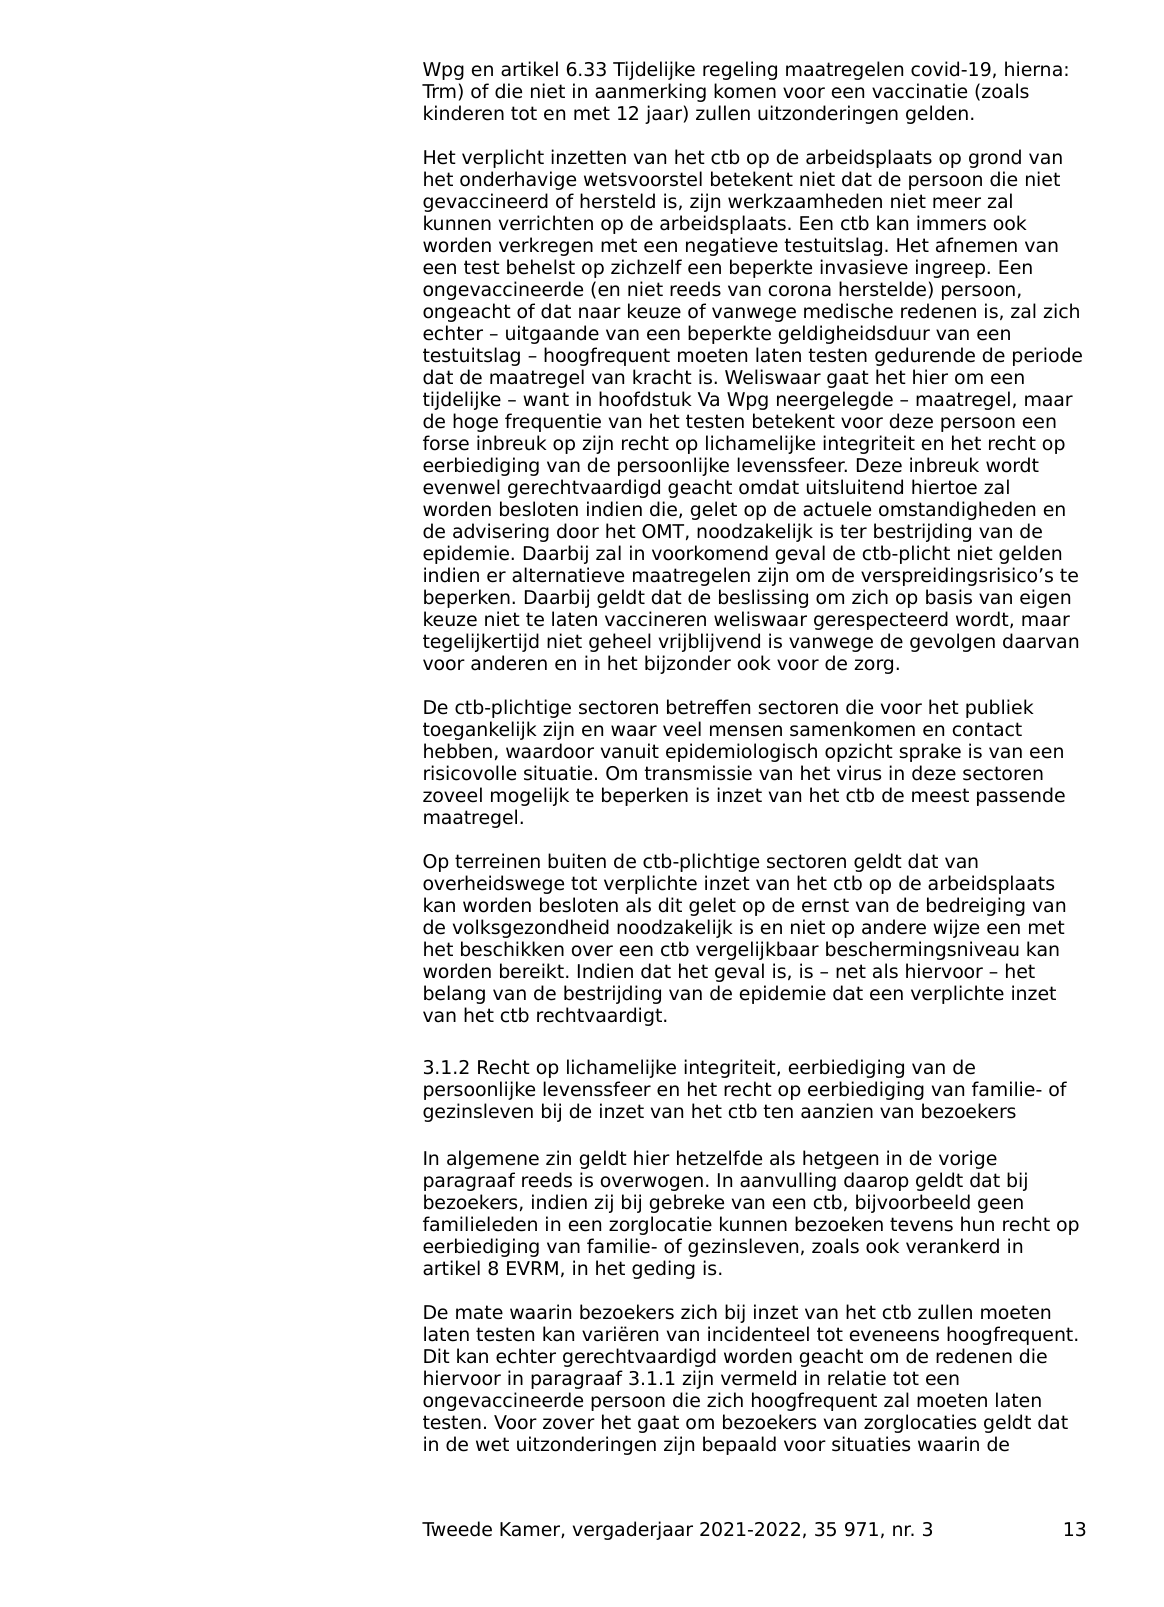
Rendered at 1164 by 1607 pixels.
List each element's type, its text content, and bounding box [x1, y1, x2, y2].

text De mate waarin bezoekers zich bij inzet van het ctb zullen moeten laten testen kan variëren van incidenteel tot eveneens hoogfrequent. Dit kan echter gerechtvaardigd worden geacht om de redenen die hiervoor in paragraaf 3.1.1 zijn vermeld in relatie tot een ongevaccineerde persoon die zich hoogfrequent zal moeten laten testen. Voor zover het gaat om bezoekers van zorglocaties geldt dat in de wet uitzonderingen zijn bepaald voor situaties waarin de [422, 1302, 1087, 1456]
text De ctb-plichtige sectoren betreffen sectoren die voor het publiek toegankelijk zijn en waar veel mensen samenkomen en contact hebben, waardoor vanuit epidemiologisch opzicht sprake is van een risicovolle situatie. Om transmissie van het virus in deze sectoren zoveel mogelijk te beperken is inzet van het ctb de meest passende maatregel. [422, 697, 1087, 829]
text Op terreinen buiten de ctb-plichtige sectoren geldt dat van overheidswege tot verplichte inzet van het ctb op de arbeidsplaats kan worden besloten als dit gelet op de ernst van de bedreiging van de volksgezondheid noodzakelijk is en niet op andere wijze een met het beschikken over een ctb vergelijkbaar beschermingsniveau kan worden bereikt. Indien dat het geval is, is – net als hiervoor – het belang van de bestrijding van de epidemie dat een verplichte inzet van het ctb rechtvaardigt. [422, 851, 1087, 1027]
text In algemene zin geldt hier hetzelfde als hetgeen in de vorige paragraaf reeds is overwogen. In aanvulling daarop geldt dat bij bezoekers, indien zij bij gebreke van een ctb, bijvoorbeeld geen familieleden in een zorglocatie kunnen bezoeken tevens hun recht op eerbiediging van familie- of gezinsleven, zoals ook verankerd in artikel 8 EVRM, in het geding is. [422, 1148, 1087, 1279]
subtitle 3.1.2 Recht op lichamelijke integriteit, eerbiediging van de persoonlijke levenssfeer en het recht op eerbiediging van familie- of gezinsleven bij de inzet van het ctb ten aanzien van bezoekers [422, 1057, 1087, 1123]
text Wpg en artikel 6.33 Tijdelijke regeling maatregelen covid-19, hierna: Trm) of die niet in aanmerking komen voor een vaccinatie (zoals kinderen tot en met 12 jaar) zullen uitzonderingen gelden. [422, 59, 1087, 125]
text Het verplicht inzetten van het ctb op de arbeidsplaats op grond van het onderhavige wetsvoorstel betekent niet dat de persoon die niet gevaccineerd of hersteld is, zijn werkzaamheden niet meer zal kunnen verrichten op de arbeidsplaats. Een ctb kan immers ook worden verkregen met een negatieve testuitslag. Het afnemen van een test behelst op zichzelf een beperkte invasieve ingreep. Een ongevaccineerde (en niet reeds van corona herstelde) persoon, ongeacht of dat naar keuze of vanwege medische redenen is, zal zich echter – uitgaande van een beperkte geldigheidsduur van een testuitslag – hoogfrequent moeten laten testen gedurende de periode dat de maatregel van kracht is. Weliswaar gaat het hier om een tijdelijke – want in hoofdstuk Va Wpg neergelegde – maatregel, maar de hoge frequentie van het testen betekent voor deze persoon een forse inbreuk op zijn recht op lichamelijke integriteit en het recht op eerbiediging van de persoonlijke levenssfeer. Deze inbreuk wordt evenwel gerechtvaardigd geacht omdat uitsluitend hiertoe zal worden besloten indien die, gelet op de actuele omstandigheden en de advisering door het OMT, noodzakelijk is ter bestrijding van de epidemie. Daarbij zal in voorkomend geval de ctb-plicht niet gelden indien er alternatieve maatregelen zijn om de verspreidingsrisico’s te beperken. Daarbij geldt dat de beslissing om zich op basis van eigen keuze niet te laten vaccineren weliswaar gerespecteerd wordt, maar tegelijkertijd niet geheel vrijblijvend is vanwege de gevolgen daarvan voor anderen en in het bijzonder ook voor de zorg. [422, 147, 1087, 675]
